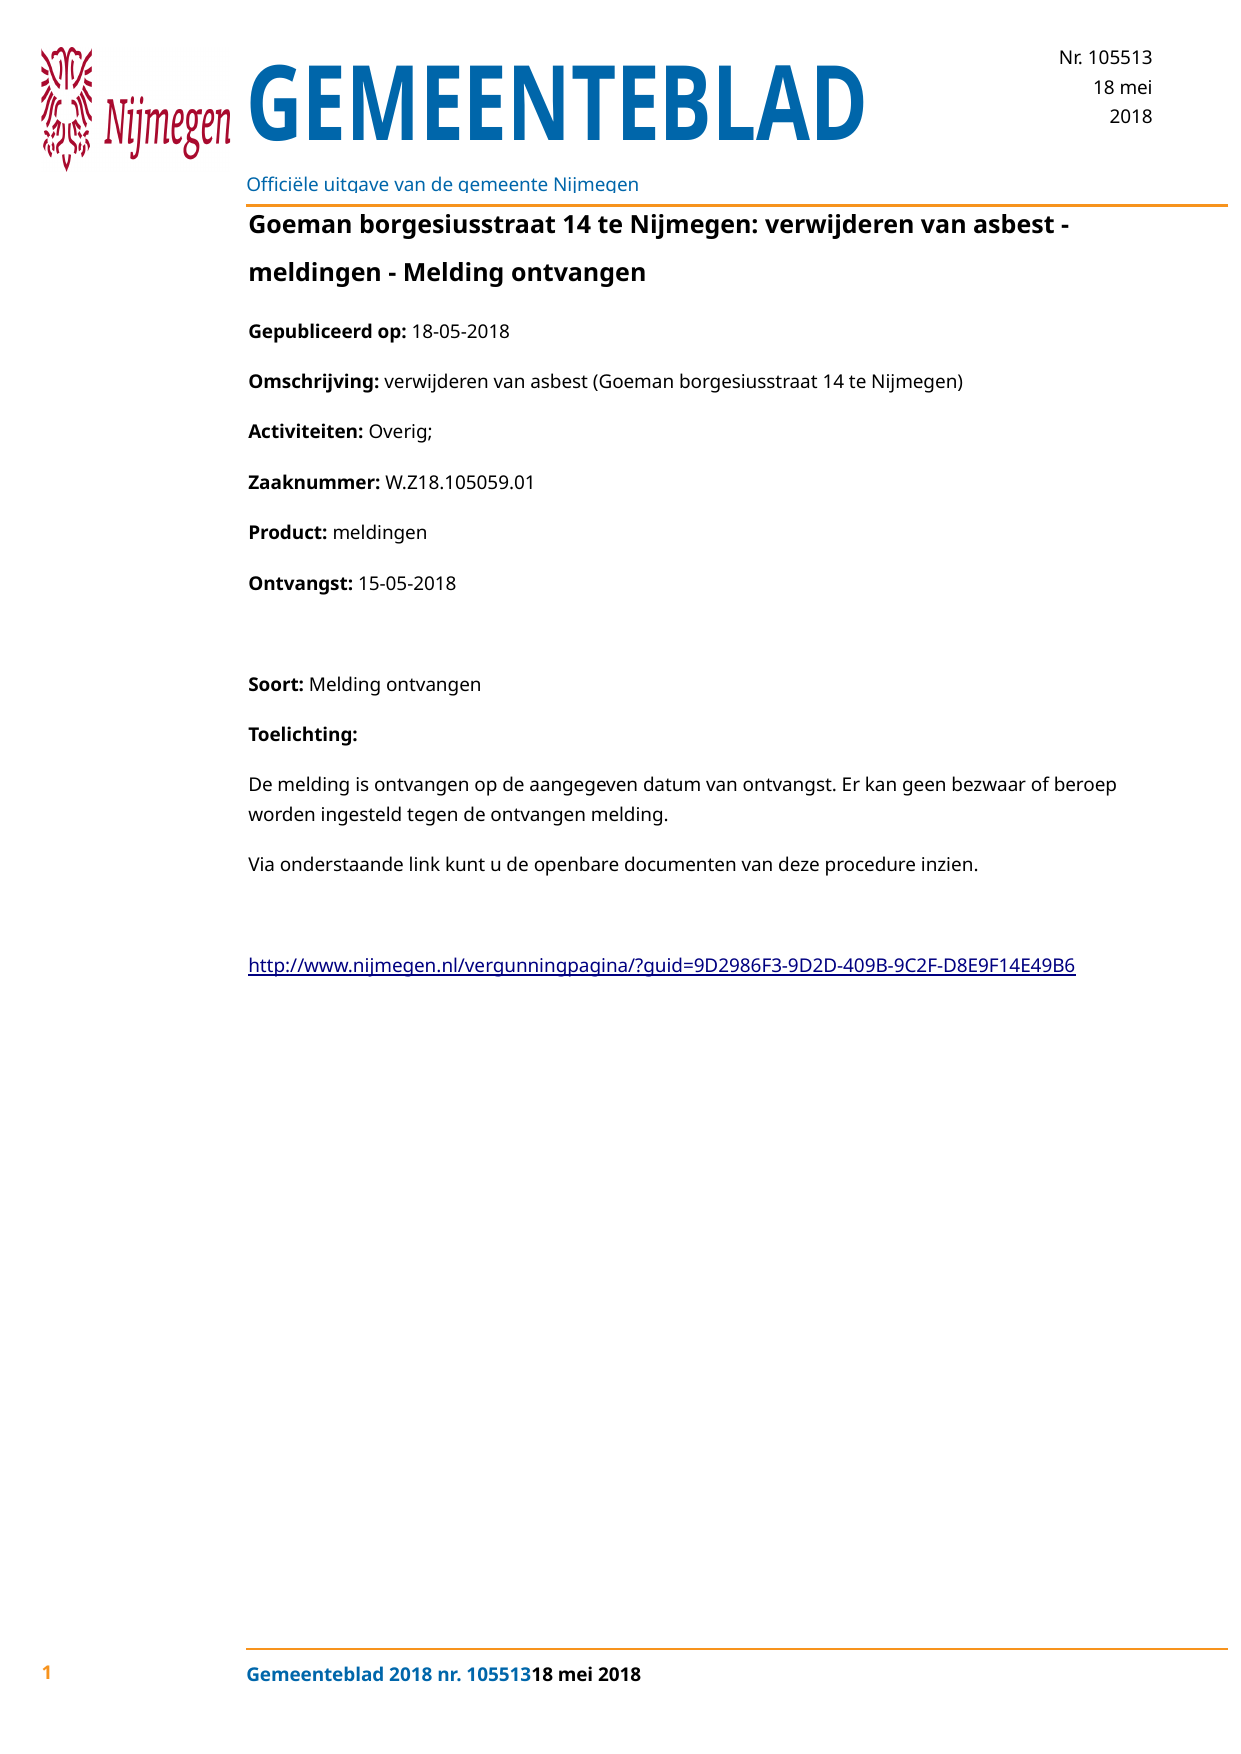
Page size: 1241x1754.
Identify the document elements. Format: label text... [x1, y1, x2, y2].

text Gepubliceerd op: 18-05-2018 [248, 318, 1152, 344]
text Activiteiten: Overig; [248, 419, 1152, 444]
text Toelichting: [248, 721, 1152, 747]
text Goeman borgesiusstraat 14 te Nijmegen: verwijderen van asbest - meldingen - Melding ontvangen [248, 207, 1152, 288]
text Ontvangst: 15-05-2018 [248, 570, 1152, 596]
text Via onderstaande link kunt u de openbare documenten van deze procedure inzien. [248, 852, 1152, 877]
text Soort: Melding ontvangen [248, 671, 1152, 697]
text De melding is ontvangen op de aangegeven datum van ontvangst. Er kan geen bezwaar of beroep worden ingesteld tegen de ontvangen melding. [248, 772, 1152, 827]
text http://www.nijmegen.nl/vergunningpagina/?guid=9D2986F3-9D2D-409B-9C2F-D8E9F14E49B6 [248, 952, 1152, 978]
picture [41, 47, 231, 172]
text Omschrijving: verwijderen van asbest (Goeman borgesiusstraat 14 te Nijmegen) [248, 368, 1152, 394]
text Product: meldingen [248, 519, 1152, 545]
text Zaaknummer: W.Z18.105059.01 [248, 469, 1152, 495]
